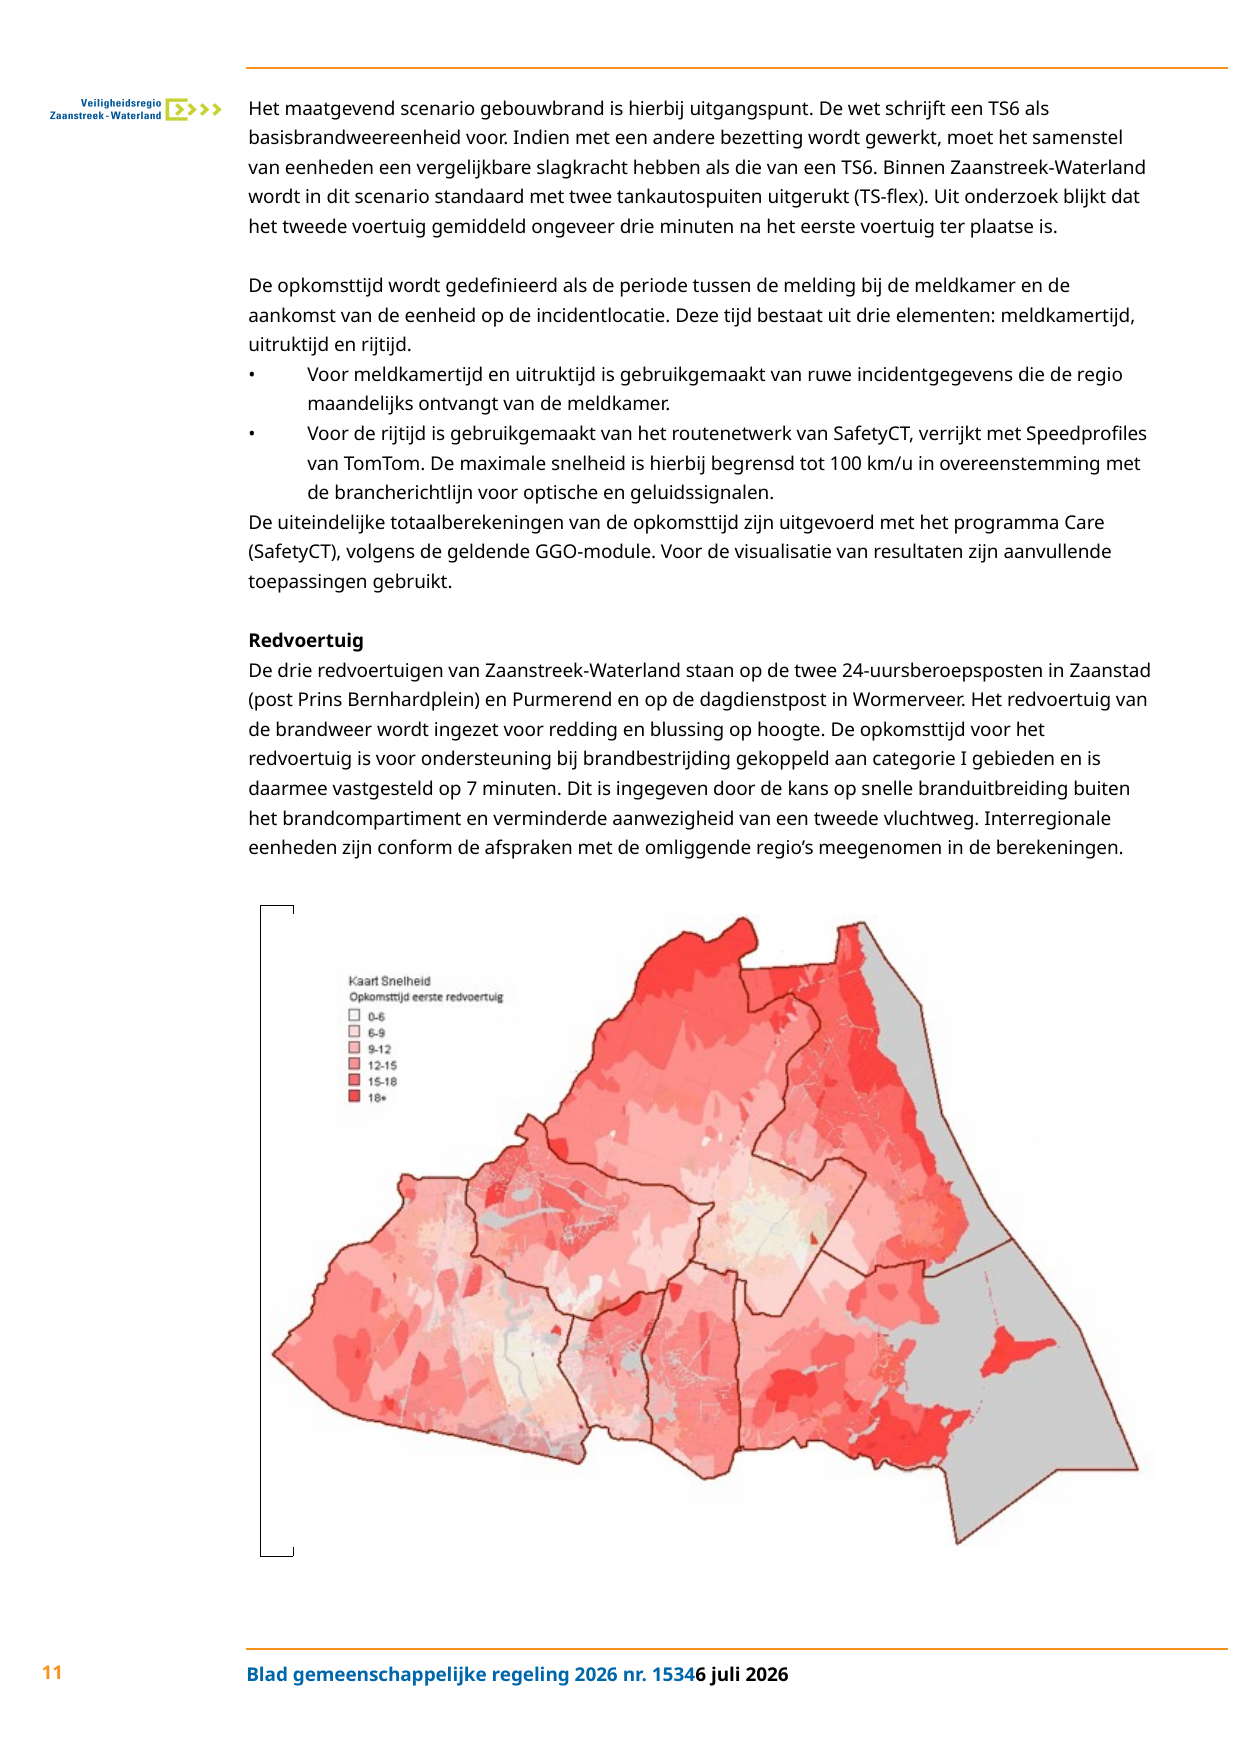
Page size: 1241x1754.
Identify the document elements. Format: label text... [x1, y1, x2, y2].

list Voor meldkamertijd en uitruktijd is gebruikgemaakt van ruwe incidentgegevens die de regio maandelijks ontvangt van de meldkamer. [248, 361, 1152, 416]
picture [268, 914, 1155, 1547]
text Het maatgevend scenario gebouwbrand is hierbij uitgangspunt. De wet schrijft een TS6 als basisbrandweereenheid voor. Indien met een andere bezetting wordt gewerkt, moet het samenstel van eenheden een vergelijkbare slagkracht hebben als die van een TS6. Binnen Zaanstreek-Waterland wordt in dit scenario standaard met twee tankautospuiten uitgerukt (TS-flex). Uit onderzoek blijkt dat het tweede voertuig gemiddeld ongeveer drie minuten na het eerste voertuig ter plaatse is. [248, 95, 1152, 239]
text De opkomsttijd wordt gedefinieerd als de periode tussen de melding bij de meldkamer en de aankomst van de eenheid op de incidentlocatie. Deze tijd bestaat uit drie elementen: meldkamertijd, uitruktijd en rijtijd. [248, 272, 1152, 357]
text Redvoertuig [248, 627, 1152, 653]
text De uiteindelijke totaalberekeningen van de opkomsttijd zijn uitgevoerd met het programma Care (SafetyCT), volgens de geldende GGO-module. Voor de visualisatie van resultaten zijn aanvullende toepassingen gebruikt. [248, 509, 1152, 594]
text De drie redvoertuigen van Zaanstreek-Waterland staan op de twee 24-uursberoepsposten in Zaanstad (post Prins Bernhardplein) en Purmerend en op de dagdienstpost in Wormerveer. Het redvoertuig van de brandweer wordt ingezet voor redding en blussing op hoogte. De opkomsttijd voor het redvoertuig is voor ondersteuning bij brandbestrijding gekoppeld aan categorie I gebieden en is daarmee vastgesteld op 7 minuten. Dit is ingegeven door de kans op snelle branduitbreiding buiten het brandcompartiment en verminderde aanwezigheid van een tweede vluchtweg. Interregionale eenheden zijn conform de afspraken met de omliggende regio’s meegenomen in de berekeningen. [248, 657, 1152, 860]
picture [41, 47, 231, 172]
list Voor de rijtijd is gebruikgemaakt van het routenetwerk van SafetyCT, verrijkt met Speedprofiles van TomTom. De maximale snelheid is hierbij begrensd tot 100 km/u in overeenstemming met de brancherichtlijn voor optische en geluidssignalen. [248, 420, 1152, 505]
